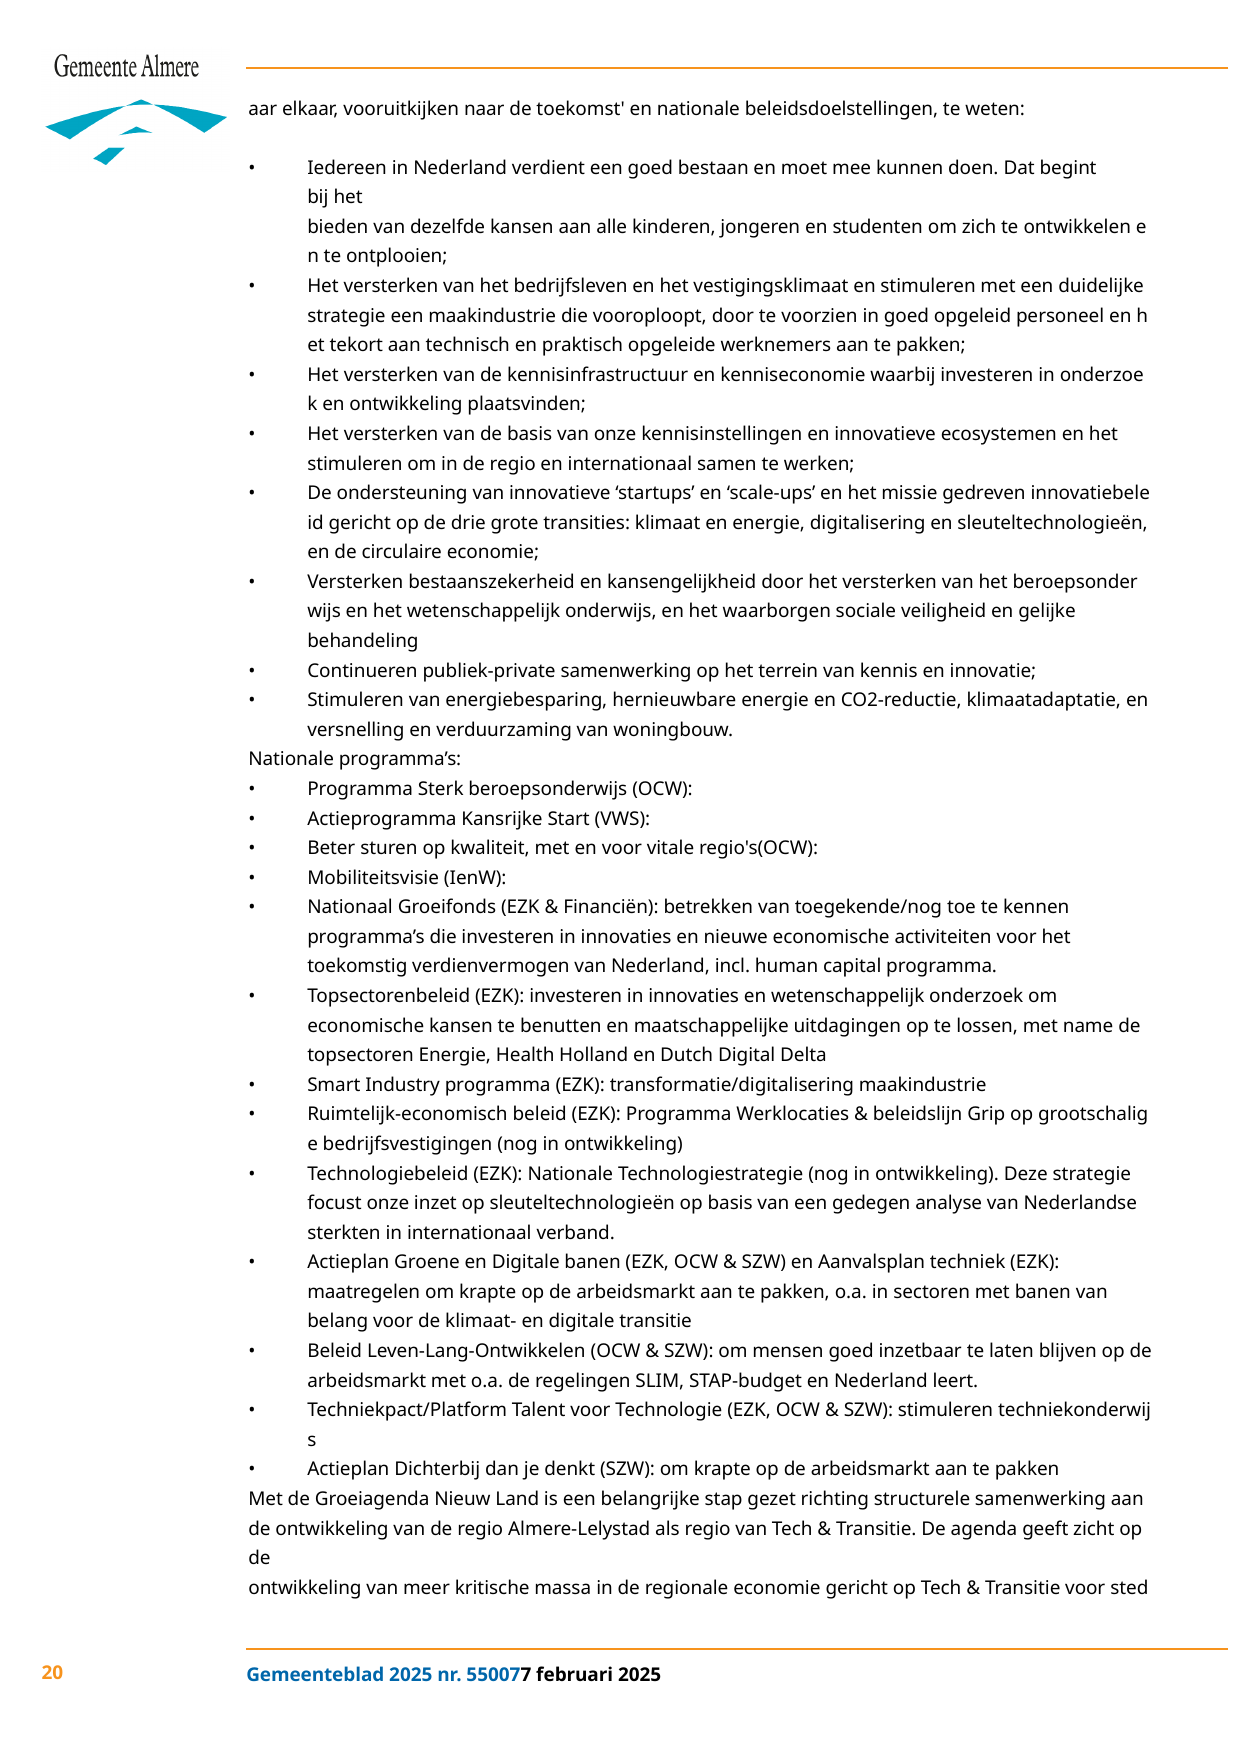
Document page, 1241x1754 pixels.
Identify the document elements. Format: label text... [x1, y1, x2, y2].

list Het versterken van de basis van onze kennisinstellingen en innovatieve ecosystemen en het stimuleren om in de regio en internationaal samen te werken; [248, 420, 1152, 476]
list Beter sturen op kwaliteit, met en voor vitale regio's(OCW): [248, 834, 1152, 860]
list Ruimtelijk-economisch beleid (EZK): Programma Werklocaties & beleidslijn Grip op grootschalige bedrijfsvestigingen (nog in ontwikkeling) [248, 1101, 1152, 1156]
text aar elkaar, vooruitkijken naar de toekomst' en nationale beleidsdoelstellingen, te weten: [248, 95, 1152, 121]
list Continueren publiek-private samenwerking op het terrein van kennis en innovatie; [248, 657, 1152, 683]
list Actieprogramma Kansrijke Start (VWS): [248, 805, 1152, 831]
list Programma Sterk beroepsonderwijs (OCW): [248, 775, 1152, 801]
text Met de Groeiagenda Nieuw Land is een belangrijke stap gezet richting structurele samenwerking aan de ontwikkeling van de regio Almere-Lelystad als regio van Tech & Transitie. De agenda geeft zicht op de ontwikkeling van meer kritische massa in de regionale economie gericht op Tech & Transitie voor sted [248, 1485, 1152, 1600]
text Nationale programma’s: [248, 746, 1152, 771]
list Techniekpact/Platform Talent voor Technologie (EZK, OCW & SZW): stimuleren techniekonderwijs [248, 1396, 1152, 1452]
list De ondersteuning van innovatieve ‘startups’ en ‘scale-ups’ en het missie gedreven innovatiebeleid gericht op de drie grote transities: klimaat en energie, digitalisering en sleuteltechnologieën, en de circulaire economie; [248, 479, 1152, 564]
list Topsectorenbeleid (EZK): investeren in innovaties en wetenschappelijk onderzoek om economische kansen te benutten en maatschappelijke uitdagingen op te lossen, met name de topsectoren Energie, Health Holland en Dutch Digital Delta [248, 982, 1152, 1067]
list Het versterken van de kennisinfrastructuur en kenniseconomie waarbij investeren in onderzoek en ontwikkeling plaatsvinden; [248, 361, 1152, 416]
list Technologiebeleid (EZK): Nationale Technologiestrategie (nog in ontwikkeling). Deze strategie focust onze inzet op sleuteltechnologieën op basis van een gedegen analyse van Nederlandse sterkten in internationaal verband. [248, 1160, 1152, 1245]
list Stimuleren van energiebesparing, hernieuwbare energie en CO2-reductie, klimaatadaptatie, en versnelling en verduurzaming van woningbouw. [248, 686, 1152, 742]
list Het versterken van het bedrijfsleven en het vestigingsklimaat en stimuleren met een duidelijke strategie een maakindustrie die vooroploopt, door te voorzien in goed opgeleid personeel en het tekort aan technisch en praktisch opgeleide werknemers aan te pakken; [248, 272, 1152, 357]
list Smart Industry programma (EZK): transformatie/digitalisering maakindustrie [248, 1071, 1152, 1097]
picture [41, 47, 231, 172]
list Mobiliteitsvisie (IenW): [248, 864, 1152, 890]
list Nationaal Groeifonds (EZK & Financiën): betrekken van toegekende/nog toe te kennen programma’s die investeren in innovaties en nieuwe economische activiteiten voor het toekomstig verdienvermogen van Nederland, incl. human capital programma. [248, 893, 1152, 978]
list Actieplan Groene en Digitale banen (EZK, OCW & SZW) en Aanvalsplan techniek (EZK): maatregelen om krapte op de arbeidsmarkt aan te pakken, o.a. in sectoren met banen van belang voor de klimaat- en digitale transitie [248, 1248, 1152, 1333]
list Iedereen in Nederland verdient een goed bestaan en moet mee kunnen doen. Dat begint bij het bieden van dezelfde kansen aan alle kinderen, jongeren en studenten om zich te ontwikkelen en te ontplooien; [248, 154, 1152, 268]
list Versterken bestaanszekerheid en kansengelijkheid door het versterken van het beroepsonderwijs en het wetenschappelijk onderwijs, en het waarborgen sociale veiligheid en gelijke behandeling [248, 568, 1152, 653]
list Actieplan Dichterbij dan je denkt (SZW): om krapte op de arbeidsmarkt aan te pakken [248, 1456, 1152, 1481]
list Beleid Leven-Lang-Ontwikkelen (OCW & SZW): om mensen goed inzetbaar te laten blijven op de arbeidsmarkt met o.a. de regelingen SLIM, STAP-budget en Nederland leert. [248, 1337, 1152, 1393]
